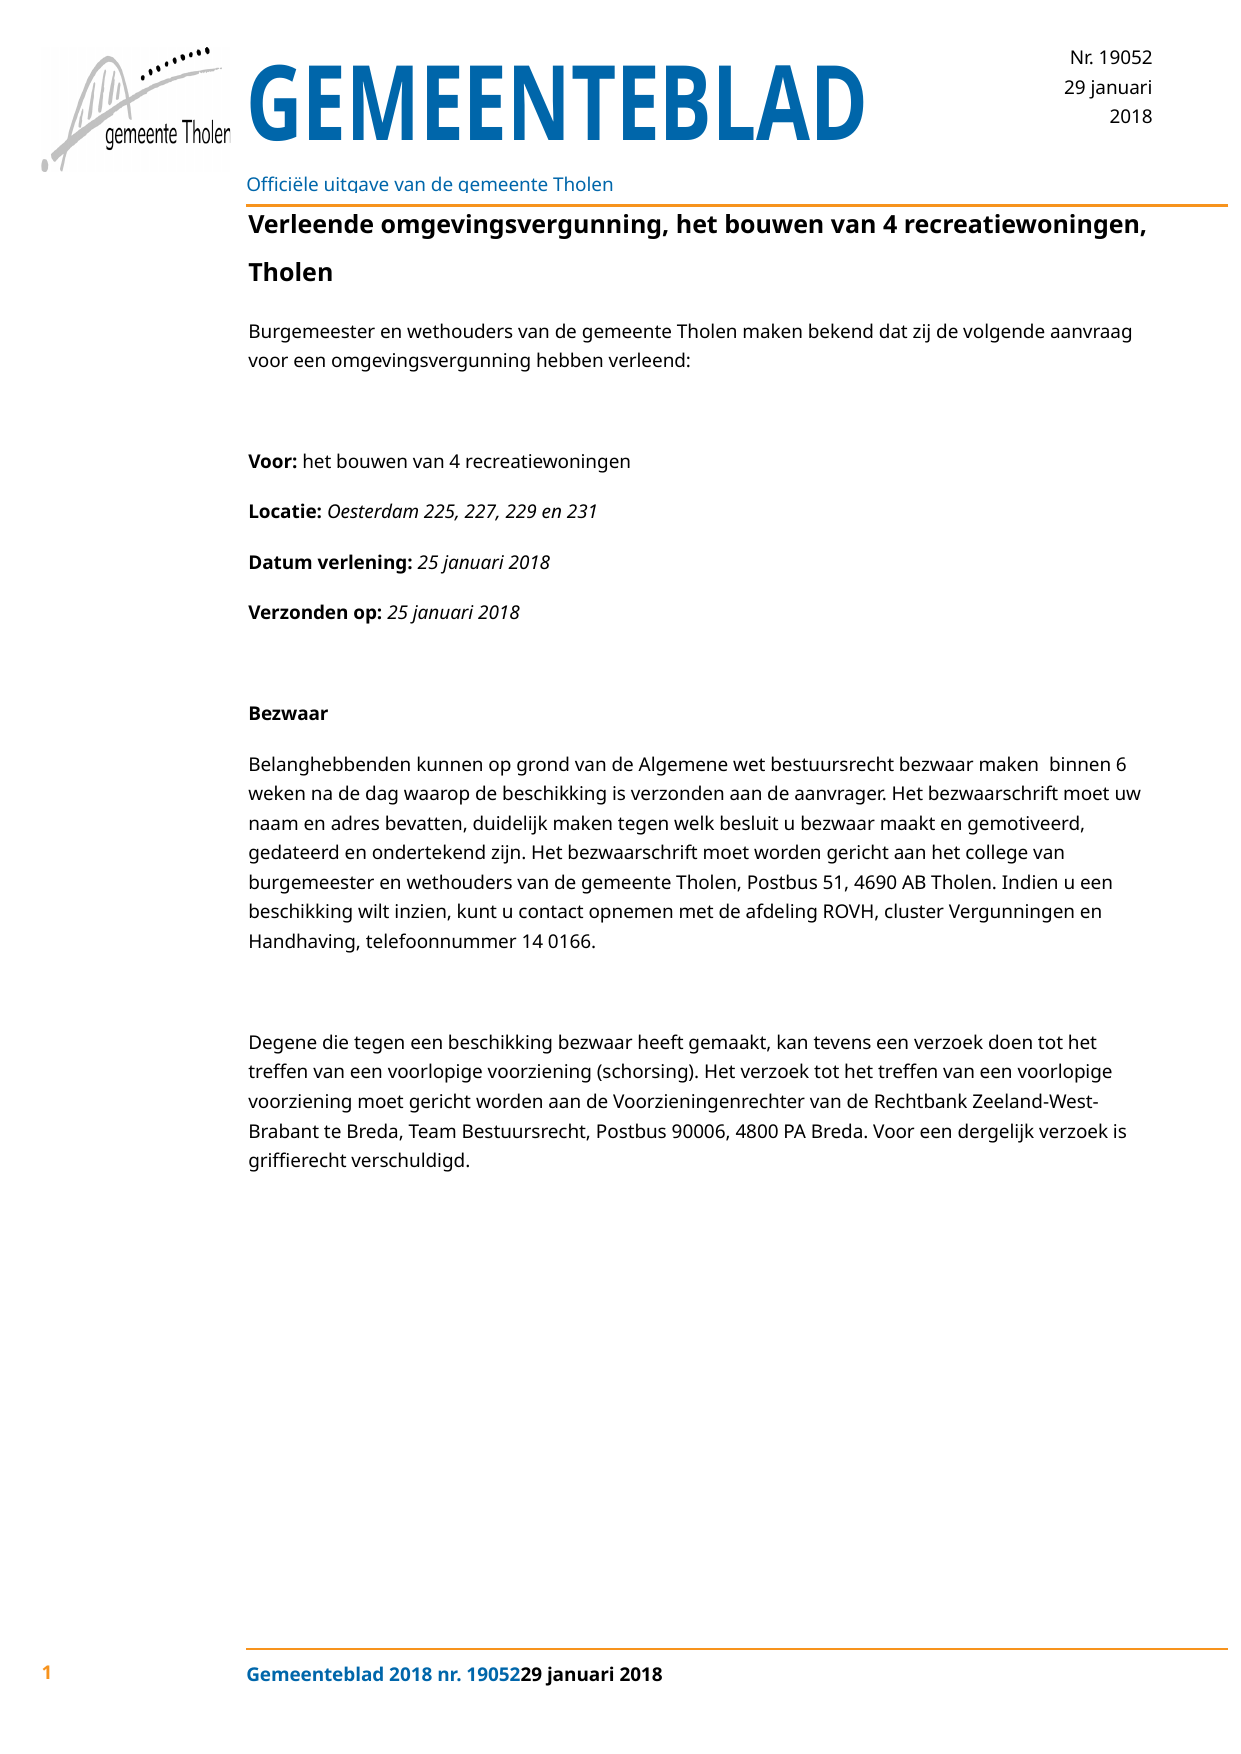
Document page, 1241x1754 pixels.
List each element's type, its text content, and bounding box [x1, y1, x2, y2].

text Belanghebbenden kunnen op grond van de Algemene wet bestuursrecht bezwaar maken binnen 6 weken na de dag waarop de beschikking is verzonden aan de aanvrager. Het bezwaarschrift moet uw naam en adres bevatten, duidelijk maken tegen welk besluit u bezwaar maakt en gemotiveerd, gedateerd en ondertekend zijn. Het bezwaarschrift moet worden gericht aan het college van burgemeester en wethouders van de gemeente Tholen, Postbus 51, 4690 AB Tholen. Indien u een beschikking wilt inzien, kunt u contact opnemen met de afdeling ROVH, cluster Vergunningen en Handhaving, telefoonnummer 14 0166. [248, 751, 1152, 954]
text Verzonden op: 25 januari 2018 [248, 599, 1152, 625]
text Burgemeester en wethouders van de gemeente Tholen maken bekend dat zij de volgende aanvraag voor een omgevingsvergunning hebben verleend: [248, 318, 1152, 373]
text Datum verlening: 25 januari 2018 [248, 549, 1152, 575]
text Locatie: Oesterdam 225, 227, 229 en 231 [248, 499, 1152, 524]
picture [41, 47, 231, 172]
text Degene die tegen een beschikking bezwaar heeft gemaakt, kan tevens een verzoek doen tot het treffen van een voorlopige voorziening (schorsing). Het verzoek tot het treffen van een voorlopige voorziening moet gericht worden aan de Voorzieningenrechter van de Rechtbank Zeeland-West-Brabant te Breda, Team Bestuursrecht, Postbus 90006, 4800 PA Breda. Voor een dergelijk verzoek is griffierecht verschuldigd. [248, 1029, 1152, 1173]
text Voor: het bouwen van 4 recreatiewoningen [248, 448, 1152, 474]
text Bezwaar [248, 700, 1152, 726]
text Verleende omgevingsvergunning, het bouwen van 4 recreatiewoningen, Tholen [248, 207, 1152, 288]
